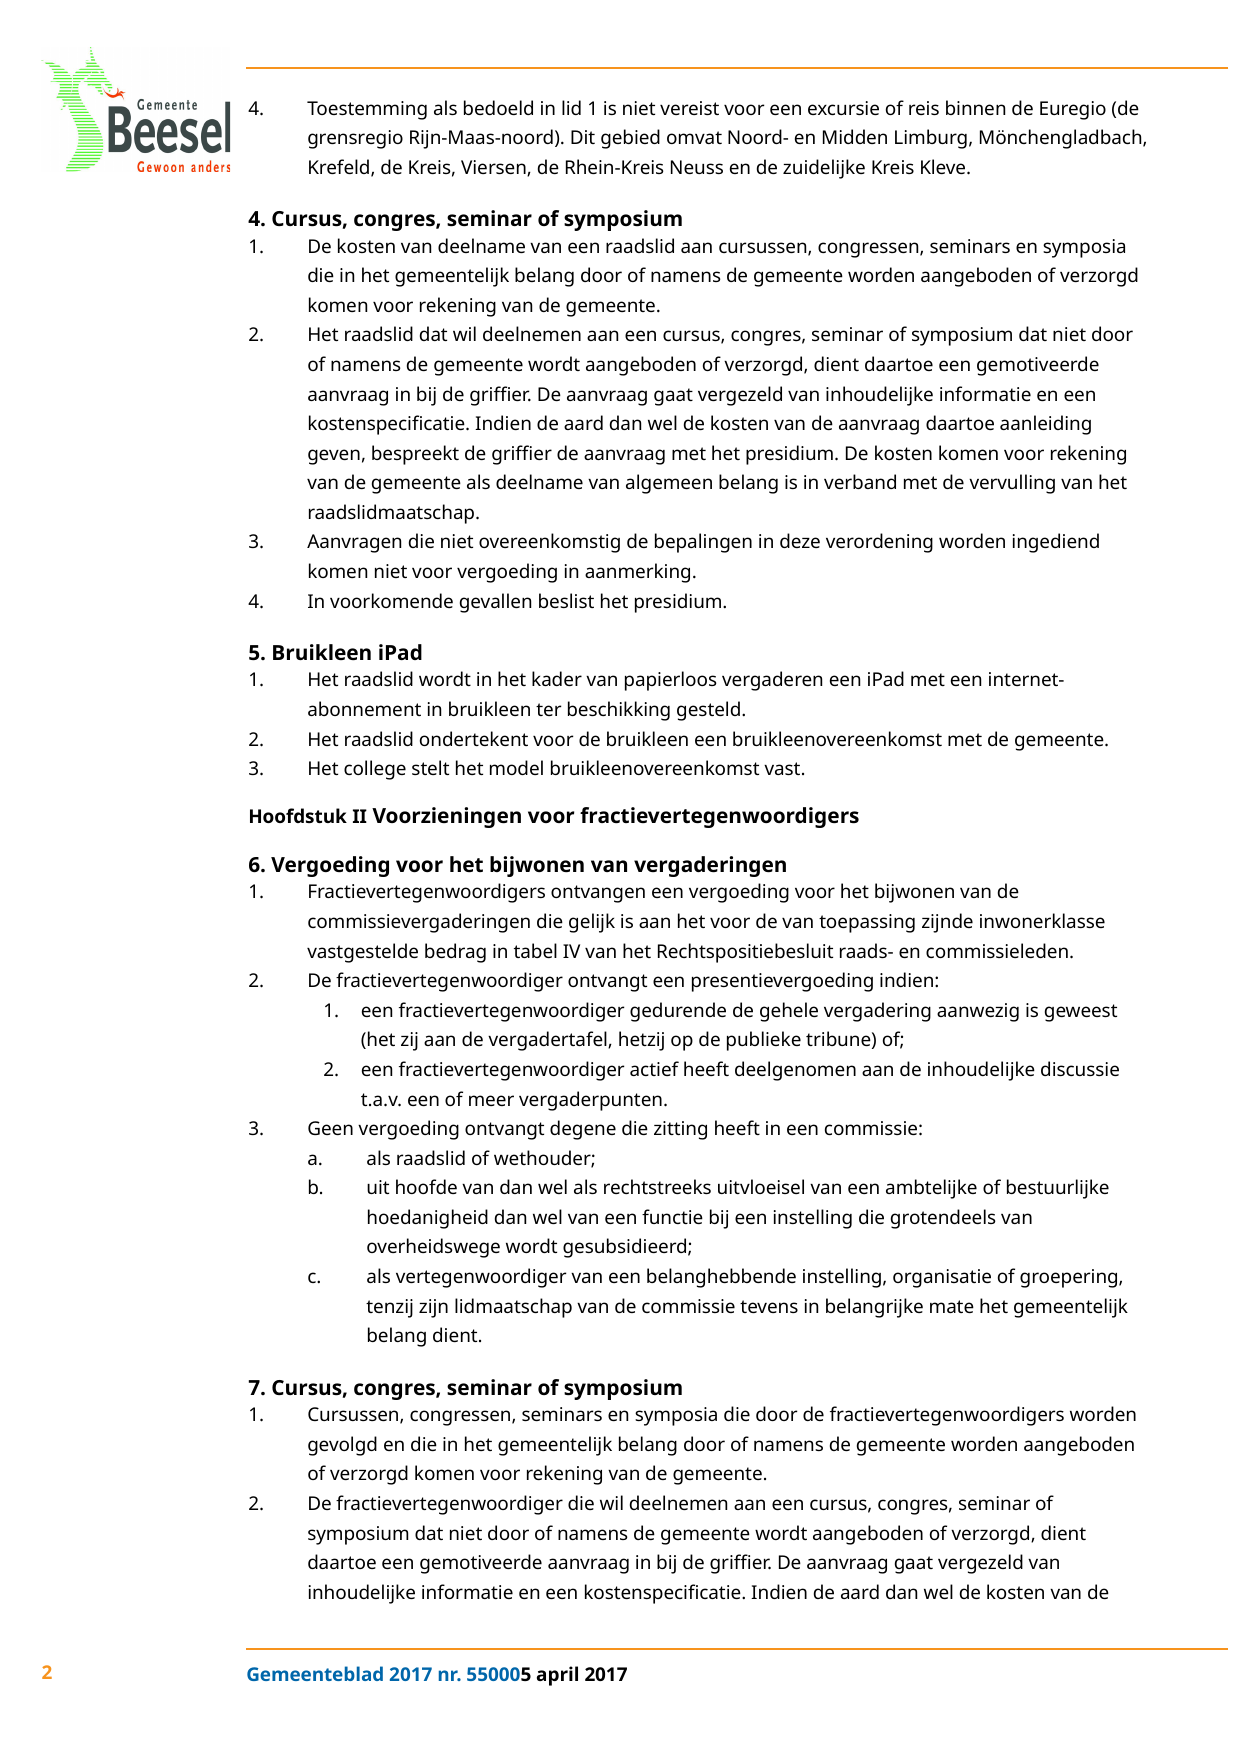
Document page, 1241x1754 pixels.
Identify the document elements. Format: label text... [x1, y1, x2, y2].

picture [41, 47, 231, 172]
text 5. Bruikleen iPad [248, 638, 1152, 667]
list Het raadslid dat wil deelnemen aan een cursus, congres, seminar of symposium dat niet door of namens de gemeente wordt aangeboden of verzorgd, dient daartoe een gemotiveerde aanvraag in bij de griffier. De aanvraag gaat vergezeld van inhoudelijke informatie en een kostenspecificatie. Indien de aard dan wel de kosten van de aanvraag daartoe aanleiding geven, bespreekt de griffier de aanvraag met het presidium. De kosten komen voor rekening van de gemeente als deelname van algemeen belang is in verband met de vervulling van het raadslidmaatschap. [248, 322, 1152, 525]
list Het raadslid wordt in het kader van papierloos vergaderen een iPad met een internet-abonnement in bruikleen ter beschikking gesteld. [248, 667, 1152, 722]
text 7. Cursus, congres, seminar of symposium [248, 1373, 1152, 1401]
list als vertegenwoordiger van een belanghebbende instelling, organisatie of groepering, tenzij zijn lidmaatschap van de commissie tevens in belangrijke mate het gemeentelijk belang dient. [307, 1263, 1152, 1348]
list Toestemming als bedoeld in lid 1 is niet vereist voor een excursie of reis binnen de Euregio (de grensregio Rijn-Maas-noord). Dit gebied omvat Noord- en Midden Limburg, Mönchengladbach, Krefeld, de Kreis, Viersen, de Rhein-Kreis Neuss en de zuidelijke Kreis Kleve. [248, 95, 1152, 180]
list een fractievertegenwoordiger actief heeft deelgenomen aan de inhoudelijke discussie t.a.v. een of meer vergaderpunten. [323, 1056, 1152, 1112]
list Aanvragen die niet overeenkomstig de bepalingen in deze verordening worden ingediend komen niet voor vergoeding in aanmerking. [248, 529, 1152, 584]
list De kosten van deelname van een raadslid aan cursussen, congressen, seminars en symposia die in het gemeentelijk belang door of namens de gemeente worden aangeboden of verzorgd komen voor rekening van de gemeente. [248, 233, 1152, 318]
text 6. Vergoeding voor het bijwonen van vergaderingen [248, 850, 1152, 879]
list In voorkomende gevallen beslist het presidium. [248, 588, 1152, 613]
list Cursussen, congressen, seminars en symposia die door de fractievertegenwoordigers worden gevolgd en die in het gemeentelijk belang door of namens de gemeente worden aangeboden of verzorgd komen voor rekening van de gemeente. [248, 1401, 1152, 1486]
list De fractievertegenwoordiger die wil deelnemen aan een cursus, congres, seminar of symposium dat niet door of namens de gemeente wordt aangeboden of verzorgd, dient daartoe een gemotiveerde aanvraag in bij de griffier. De aanvraag gaat vergezeld van inhoudelijke informatie en een kostenspecificatie. Indien de aard dan wel de kosten van de [248, 1490, 1152, 1604]
list De fractievertegenwoordiger ontvangt een presentievergoeding indien: [248, 967, 1152, 993]
list Geen vergoeding ontvangt degene die zitting heeft in een commissie: [248, 1115, 1152, 1141]
list Het college stelt het model bruikleenovereenkomst vast. [248, 755, 1152, 781]
list een fractievertegenwoordiger gedurende de gehele vergadering aanwezig is geweest (het zij aan de vergadertafel, hetzij op de publieke tribune) of; [323, 997, 1152, 1052]
list Fractievertegenwoordigers ontvangen een vergoeding voor het bijwonen van de commissievergaderingen die gelijk is aan het voor de van toepassing zijnde inwonerklasse vastgestelde bedrag in tabel IV van het Rechtspositiebesluit raads- en commissieleden. [248, 879, 1152, 964]
list uit hoofde van dan wel als rechtstreeks uitvloeisel van een ambtelijke of bestuurlijke hoedanigheid dan wel van een functie bij een instelling die grotendeels van overheidswege wordt gesubsidieerd; [307, 1174, 1152, 1259]
text Hoofdstuk II Voorzieningen voor fractievertegenwoordigers [248, 801, 1152, 829]
list als raadslid of wethouder; [307, 1145, 1152, 1171]
text 4. Cursus, congres, seminar of symposium [248, 204, 1152, 233]
list Het raadslid ondertekent voor de bruikleen een bruikleenovereenkomst met de gemeente. [248, 726, 1152, 752]
